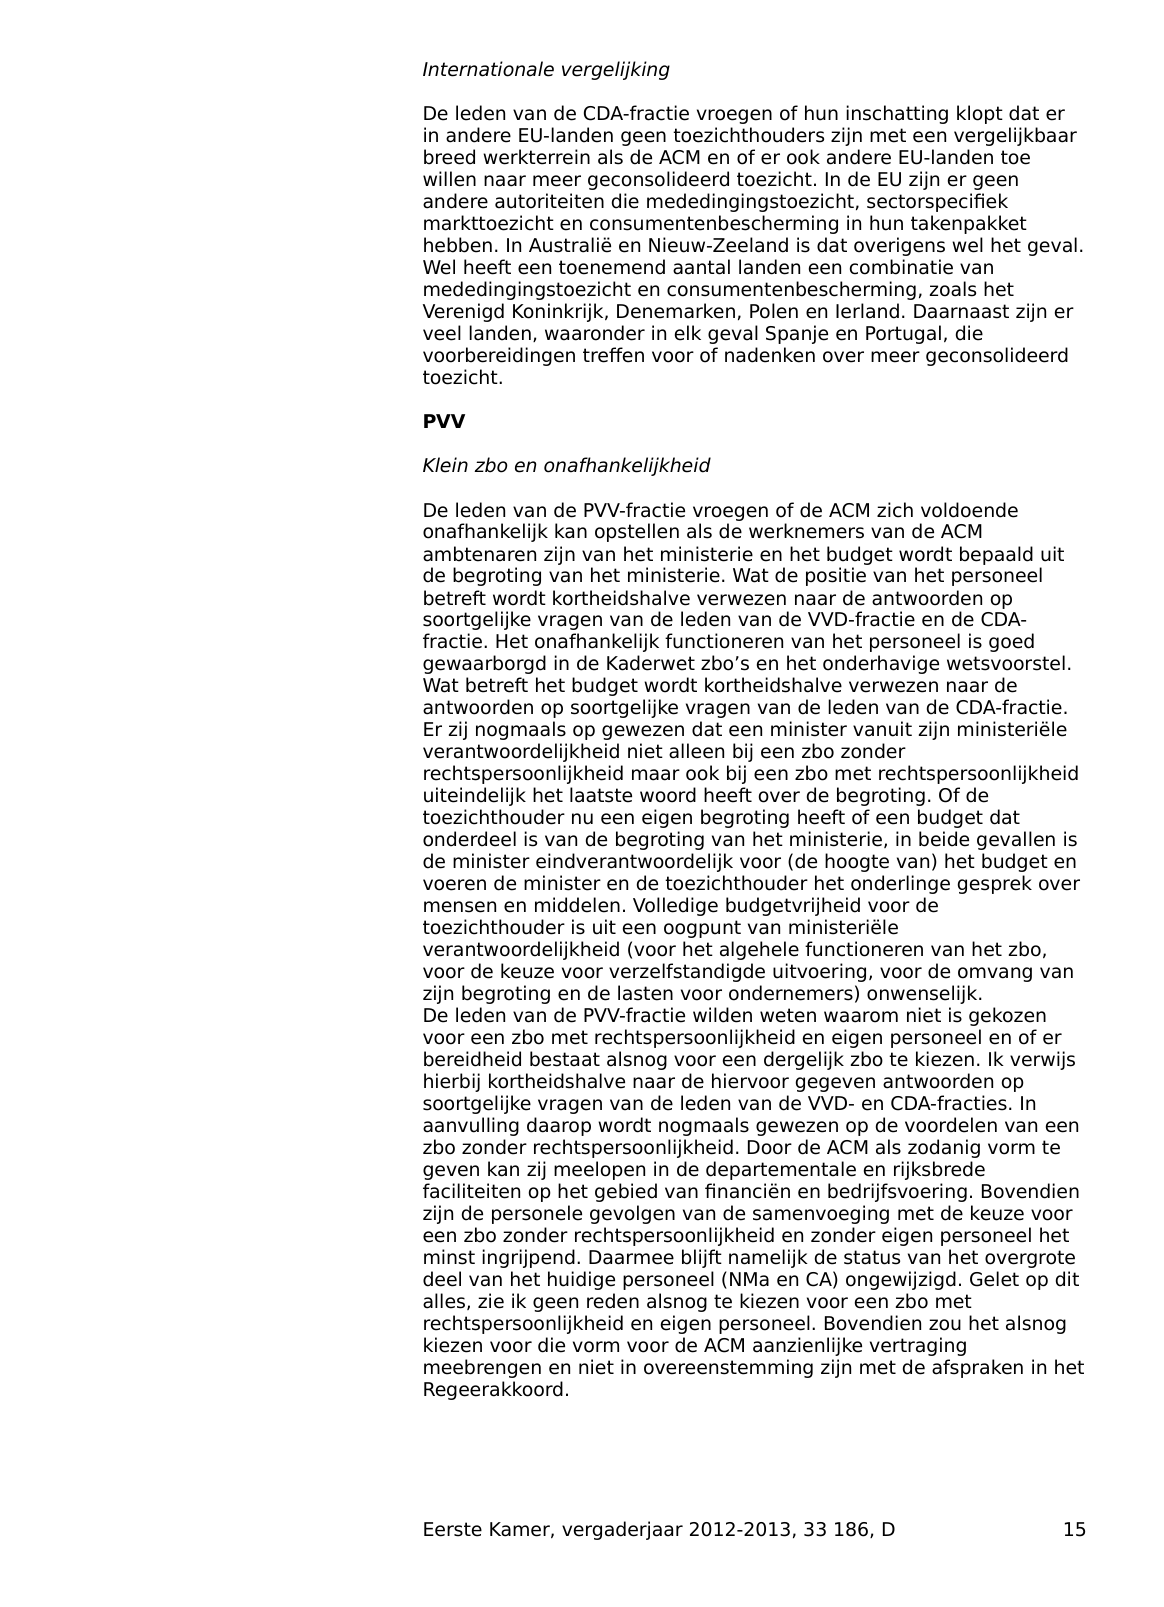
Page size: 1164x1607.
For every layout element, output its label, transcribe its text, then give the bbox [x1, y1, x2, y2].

text De leden van de CDA-fractie vroegen of hun inschatting klopt dat er in andere EU-landen geen toezichthouders zijn met een vergelijkbaar breed werkterrein als de ACM en of er ook andere EU-landen toe willen naar meer geconsolideerd toezicht. In de EU zijn er geen andere autoriteiten die mededingingstoezicht, sectorspecifiek markttoezicht en consumentenbescherming in hun takenpakket hebben. In Australië en Nieuw-Zeeland is dat overigens wel het geval. Wel heeft een toenemend aantal landen een combinatie van mededingingstoezicht en consumentenbescherming, zoals het Verenigd Koninkrijk, Denemarken, Polen en Ierland. Daarnaast zijn er veel landen, waaronder in elk geval Spanje en Portugal, die voorbereidingen treffen voor of nadenken over meer geconsolideerd toezicht. [422, 103, 1087, 389]
text De leden van de PVV-fractie wilden weten waarom niet is gekozen voor een zbo met rechtspersoonlijkheid en eigen personeel en of er bereidheid bestaat alsnog voor een dergelijk zbo te kiezen. Ik verwijs hierbij kortheidshalve naar de hiervoor gegeven antwoorden op soortgelijke vragen van de leden van de VVD- en CDA-fracties. In aanvulling daarop wordt nogmaals gewezen op de voordelen van een zbo zonder rechtspersoonlijkheid. Door de ACM als zodanig vorm te geven kan zij meelopen in de departementale en rijksbrede faciliteiten op het gebied van financiën en bedrijfsvoering. Bovendien zijn de personele gevolgen van de samenvoeging met de keuze voor een zbo zonder rechtspersoonlijkheid en zonder eigen personeel het minst ingrijpend. Daarmee blijft namelijk de status van het overgrote deel van het huidige personeel (NMa en CA) ongewijzigd. Gelet op dit alles, zie ik geen reden alsnog te kiezen voor een zbo met rechtspersoonlijkheid en eigen personeel. Bovendien zou het alsnog kiezen voor die vorm voor de ACM aanzienlijke vertraging meebrengen en niet in overeenstemming zijn met de afspraken in het Regeerakkoord. [422, 1005, 1087, 1401]
subtitle Klein zbo en onafhankelijkheid [422, 455, 1087, 477]
subtitle Internationale vergelijking [422, 59, 1087, 81]
subtitle PVV [422, 411, 1087, 433]
text De leden van de PVV-fractie vroegen of de ACM zich voldoende onafhankelijk kan opstellen als de werknemers van de ACM ambtenaren zijn van het ministerie en het budget wordt bepaald uit de begroting van het ministerie. Wat de positie van het personeel betreft wordt kortheidshalve verwezen naar de antwoorden op soortgelijke vragen van de leden van de VVD-fractie en de CDA-fractie. Het onafhankelijk functioneren van het personeel is goed gewaarborgd in de Kaderwet zbo’s en het onderhavige wetsvoorstel. Wat betreft het budget wordt kortheidshalve verwezen naar de antwoorden op soortgelijke vragen van de leden van de CDA-fractie. Er zij nogmaals op gewezen dat een minister vanuit zijn ministeriële verantwoordelijkheid niet alleen bij een zbo zonder rechtspersoonlijkheid maar ook bij een zbo met rechtspersoonlijkheid uiteindelijk het laatste woord heeft over de begroting. Of de toezichthouder nu een eigen begroting heeft of een budget dat onderdeel is van de begroting van het ministerie, in beide gevallen is de minister eindverantwoordelijk voor (de hoogte van) het budget en voeren de minister en de toezichthouder het onderlinge gesprek over mensen en middelen. Volledige budgetvrijheid voor de toezichthouder is uit een oogpunt van ministeriële verantwoordelijkheid (voor het algehele functioneren van het zbo, voor de keuze voor verzelfstandigde uitvoering, voor de omvang van zijn begroting en de lasten voor ondernemers) onwenselijk. [422, 499, 1087, 1005]
